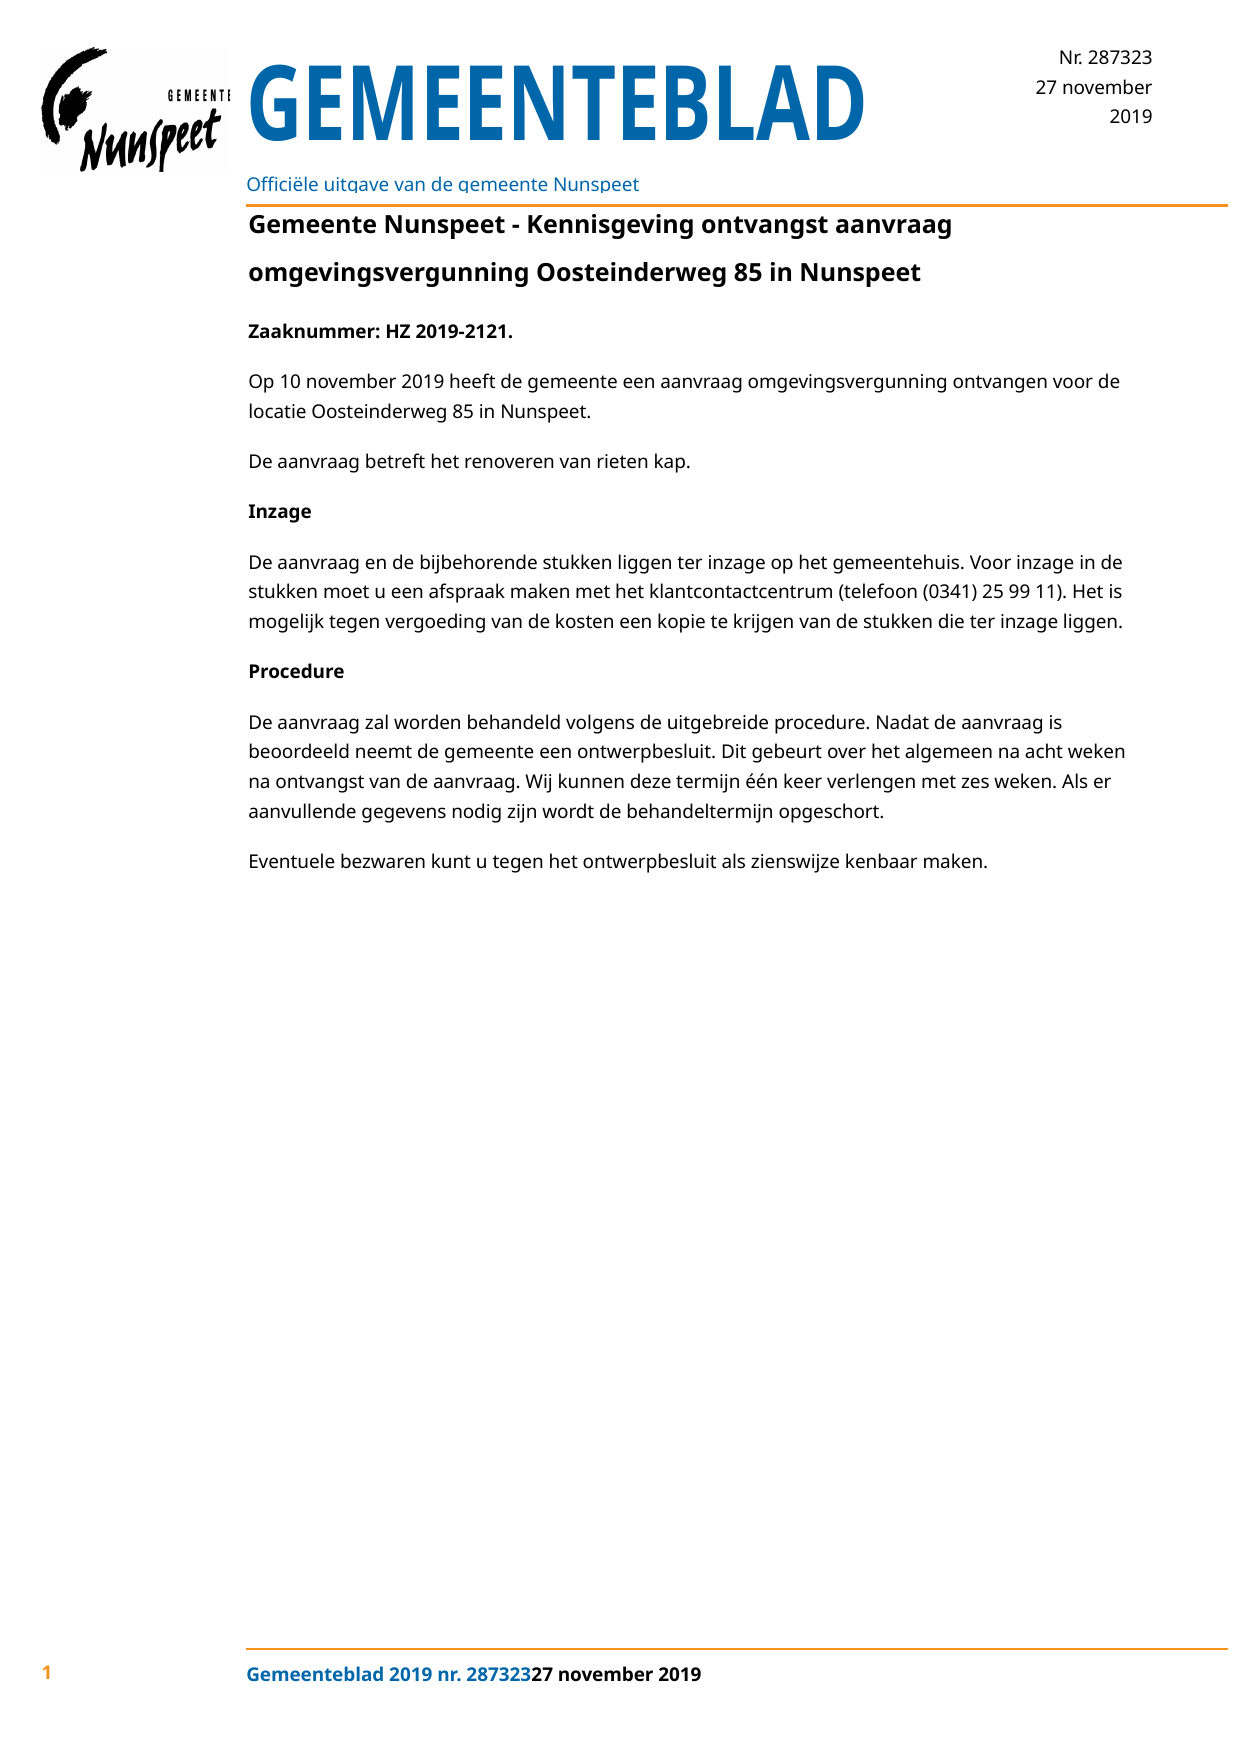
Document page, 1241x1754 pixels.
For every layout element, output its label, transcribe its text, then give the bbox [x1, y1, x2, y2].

text Op 10 november 2019 heeft de gemeente een aanvraag omgevingsvergunning ontvangen voor de locatie Oosteinderweg 85 in Nunspeet. [248, 368, 1152, 424]
text Eventuele bezwaren kunt u tegen het ontwerpbesluit als zienswijze kenbaar maken. [248, 848, 1152, 874]
text Procedure [248, 659, 1152, 684]
text De aanvraag en de bijbehorende stukken liggen ter inzage op het gemeentehuis. Voor inzage in de stukken moet u een afspraak maken met het klantcontactcentrum (telefoon (0341) 25 99 11). Het is mogelijk tegen vergoeding van de kosten een kopie te krijgen van de stukken die ter inzage liggen. [248, 549, 1152, 634]
text Inzage [248, 499, 1152, 524]
text Zaaknummer: HZ 2019-2121. [248, 318, 1152, 344]
picture [41, 47, 231, 172]
text De aanvraag betreft het renoveren van rieten kap. [248, 448, 1152, 474]
text Gemeente Nunspeet - Kennisgeving ontvangst aanvraag omgevingsvergunning Oosteinderweg 85 in Nunspeet [248, 207, 1152, 288]
text De aanvraag zal worden behandeld volgens de uitgebreide procedure. Nadat de aanvraag is beoordeeld neemt de gemeente een ontwerpbesluit. Dit gebeurt over het algemeen na acht weken na ontvangst van de aanvraag. Wij kunnen deze termijn één keer verlengen met zes weken. Als er aanvullende gegevens nodig zijn wordt de behandeltermijn opgeschort. [248, 709, 1152, 824]
